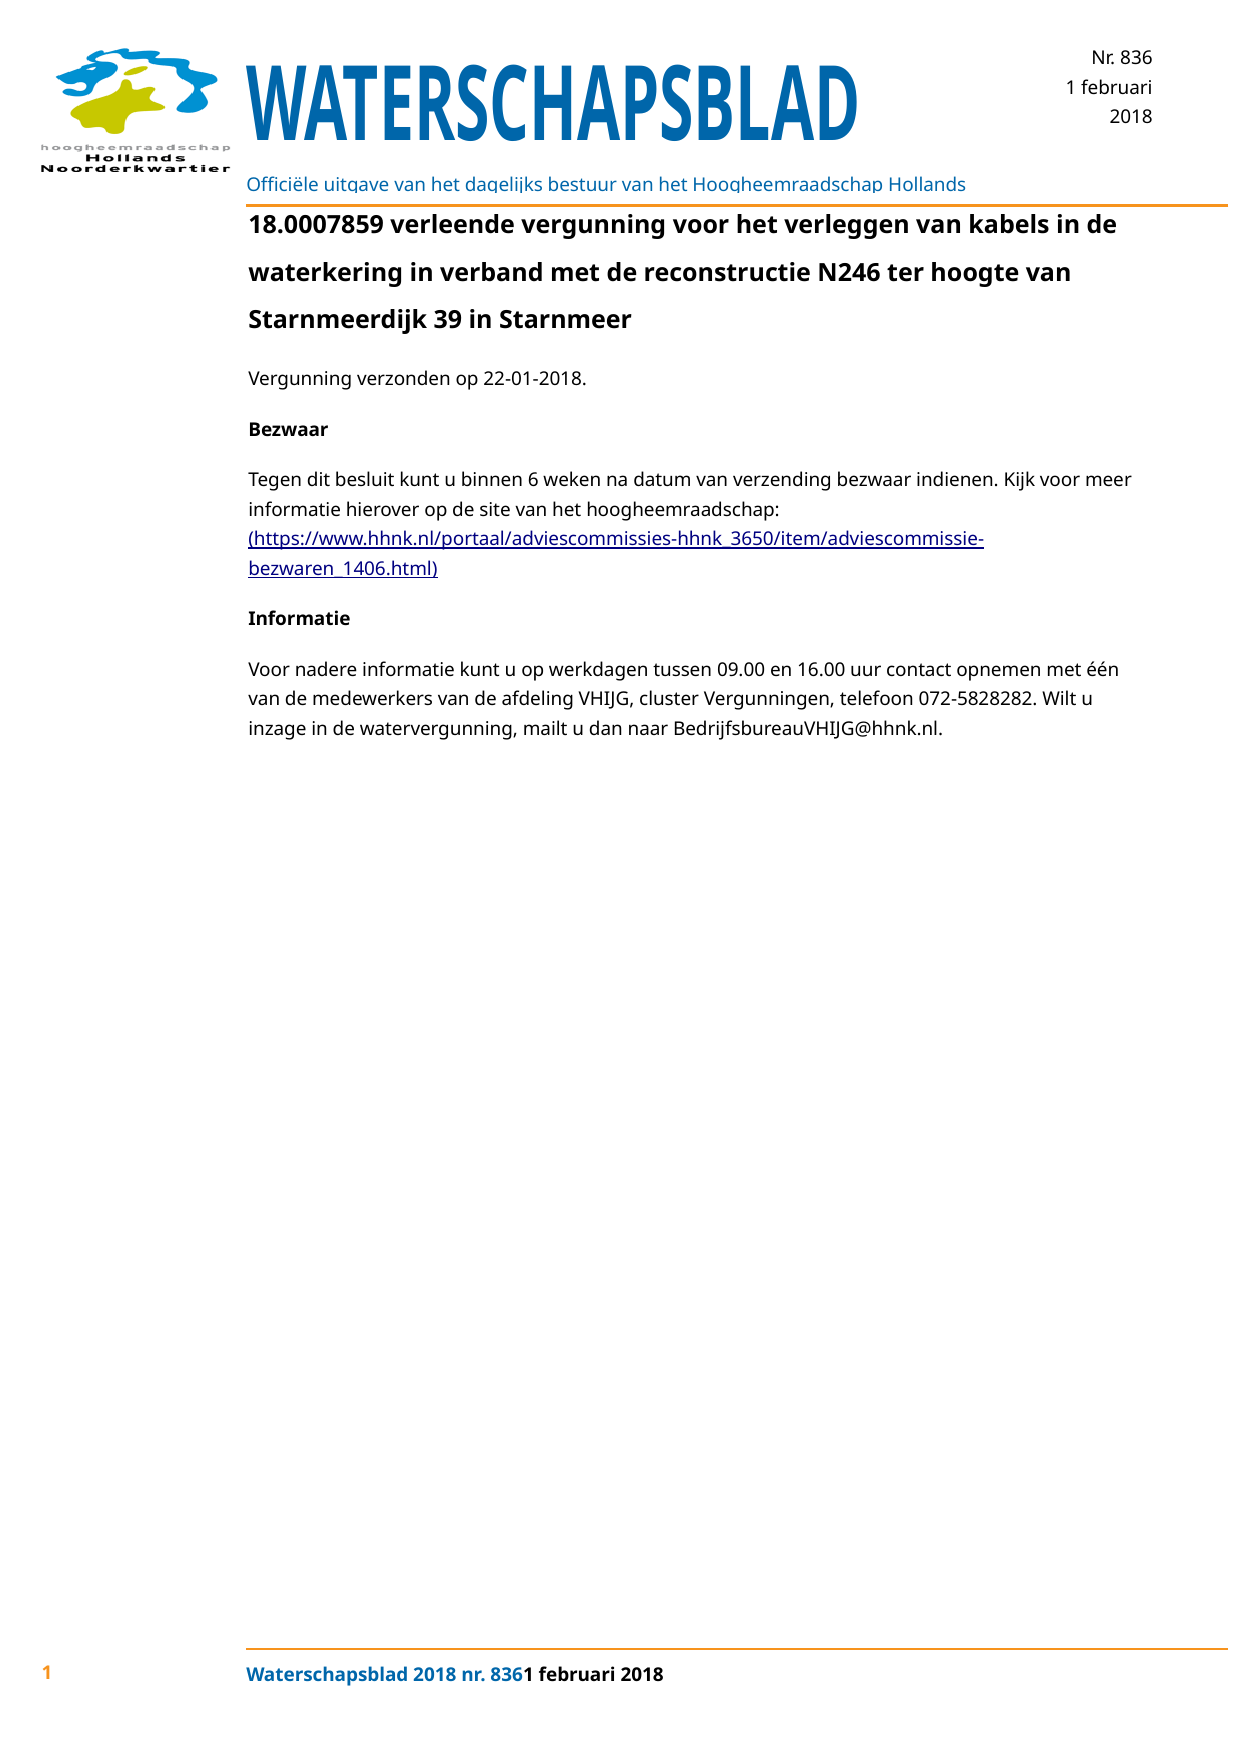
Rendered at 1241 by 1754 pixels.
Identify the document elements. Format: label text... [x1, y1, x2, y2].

text Bezwaar [248, 416, 1152, 442]
text Tegen dit besluit kunt u binnen 6 weken na datum van verzending bezwaar indienen. Kijk voor meer informatie hierover op de site van het hoogheemraadschap: (https://www.hhnk.nl/portaal/adviescommissies-hhnk_3650/item/adviescommissie-bezwaren_1406.html) [248, 466, 1152, 581]
text 18.0007859 verleende vergunning voor het verleggen van kabels in de waterkering in verband met de reconstructie N246 ter hoogte van Starnmeerdijk 39 in Starnmeer [248, 207, 1152, 336]
text Vergunning verzonden op 22-01-2018. [248, 366, 1152, 391]
picture [41, 47, 231, 172]
text Voor nadere informatie kunt u op werkdagen tussen 09.00 en 16.00 uur contact opnemen met één van de medewerkers van de afdeling VHIJG, cluster Vergunningen, telefoon 072-5828282. Wilt u inzage in de watervergunning, mailt u dan naar BedrijfsbureauVHIJG@hhnk.nl. [248, 656, 1152, 741]
text Informatie [248, 606, 1152, 631]
